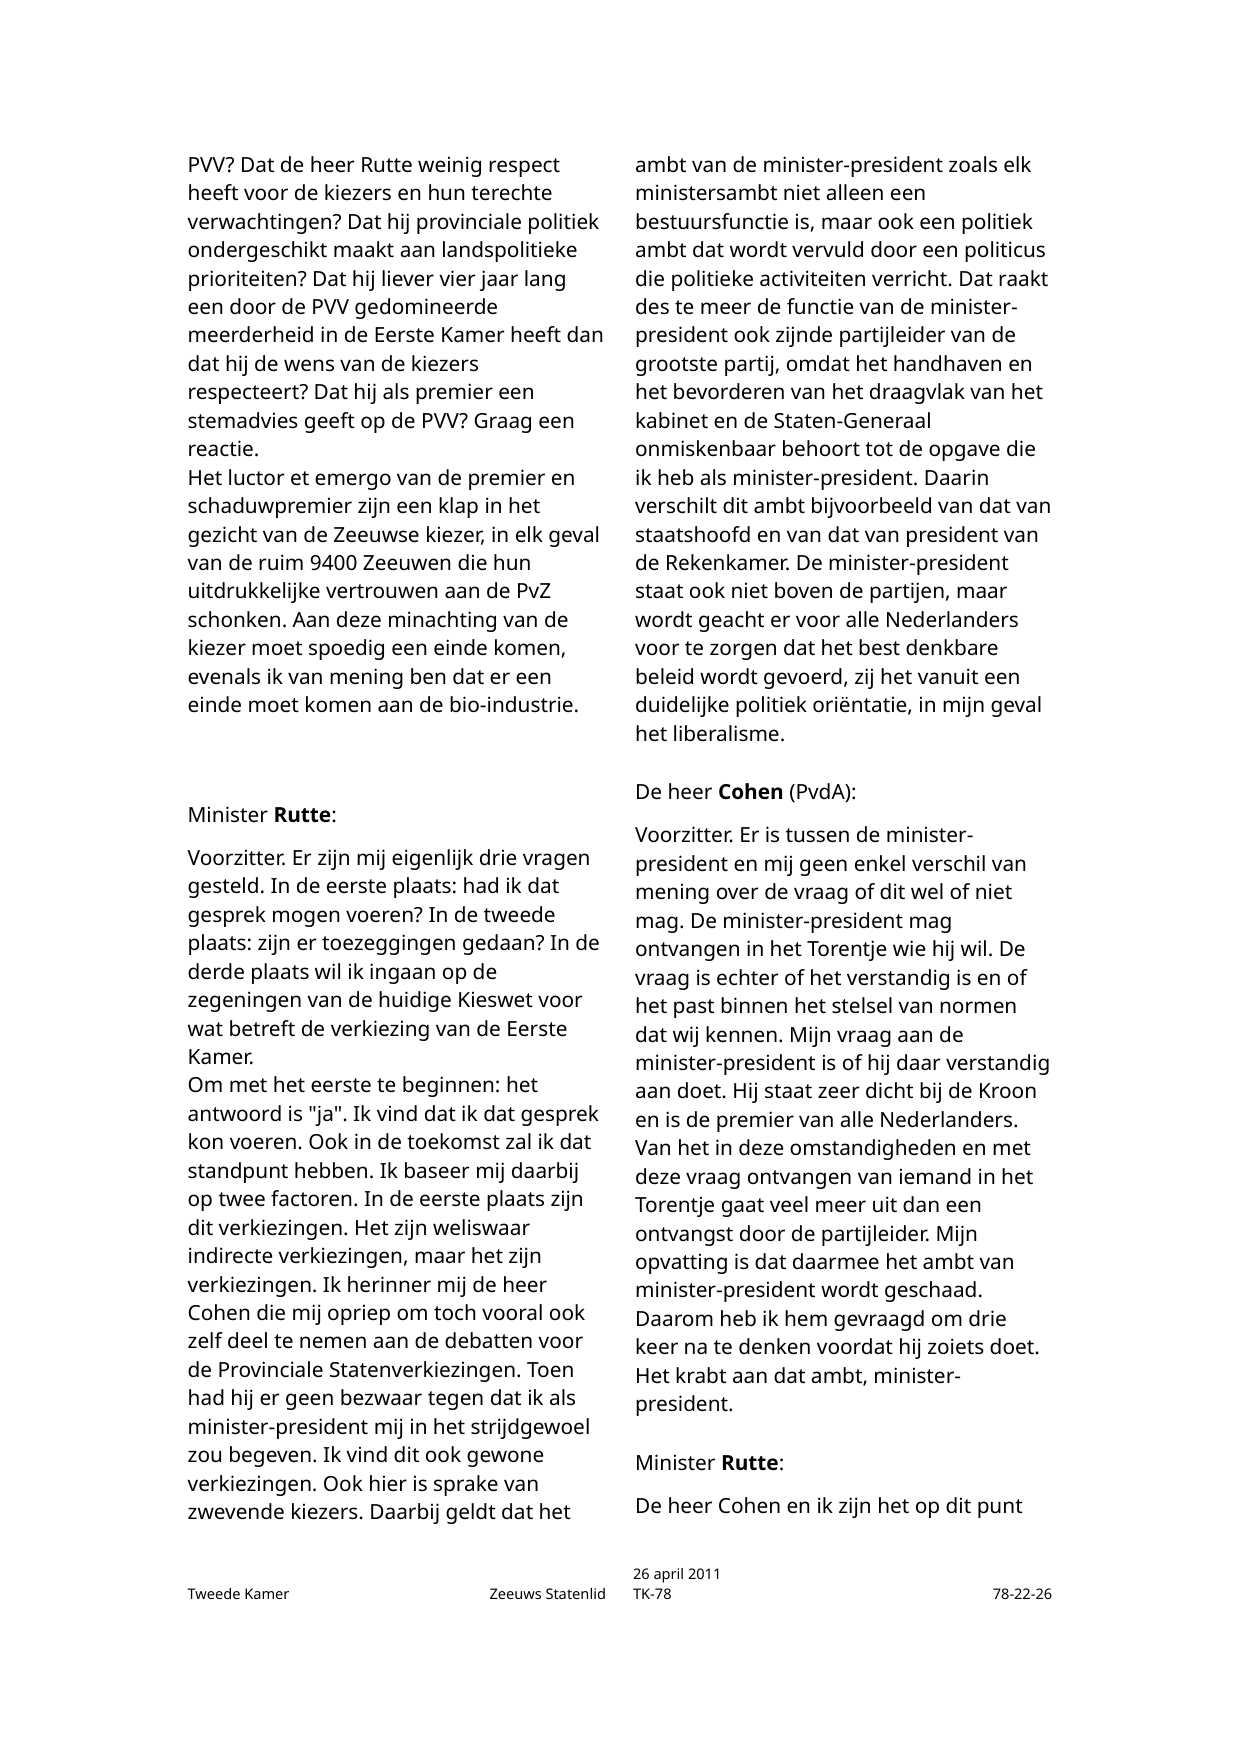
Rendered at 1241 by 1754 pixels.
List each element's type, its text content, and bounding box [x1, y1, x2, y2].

text De heer Cohen (PvdA): [635, 777, 1053, 806]
text De heer Cohen en ik zijn het op dit punt [635, 1491, 1053, 1520]
text Minister Rutte: [187, 800, 605, 828]
text Voorzitter. Er is tussen de minister-president en mij geen enkel verschil van mening over de vraag of dit wel of niet mag. De minister-president mag ontvangen in het Torentje wie hij wil. De vraag is echter of het verstandig is en of het past binnen het stelsel van normen dat wij kennen. Mijn vraag aan de minister-president is of hij daar verstandig aan doet. Hij staat zeer dicht bij de Kroon en is de premier van alle Nederlanders. Van het in deze omstandigheden en met deze vraag ontvangen van iemand in het Torentje gaat veel meer uit dan een ontvangst door de partijleider. Mijn opvatting is dat daarmee het ambt van minister-president wordt geschaad. Daarom heb ik hem gevraagd om drie keer na te denken voordat hij zoiets doet. Het krabt aan dat ambt, minister-president. [635, 821, 1053, 1418]
text  [187, 749, 605, 777]
text Het luctor et emergo van de premier en schaduwpremier zijn een klap in het gezicht van de Zeeuwse kiezer, in elk geval van de ruim 9400 Zeeuwen die hun uitdrukkelijke vertrouwen aan de PvZ schonken. Aan deze minachting van de kiezer moet spoedig een einde komen, evenals ik van mening ben dat er een einde moet komen aan de bio-industrie. [187, 463, 605, 719]
text Om met het eerste te beginnen: het antwoord is "ja". Ik vind dat ik dat gesprek kon voeren. Ook in de toekomst zal ik dat standpunt hebben. Ik baseer mij daarbij op twee factoren. In de eerste plaats zijn dit verkiezingen. Het zijn weliswaar indirecte verkiezingen, maar het zijn verkiezingen. Ik herinner mij de heer Cohen die mij opriep om toch vooral ook zelf deel te nemen aan de debatten voor de Provinciale Statenverkiezingen. Toen had hij er geen bezwaar tegen dat ik als minister-president mij in het strijdgewoel zou begeven. Ik vind dit ook gewone verkiezingen. Ook hier is sprake van zwevende kiezers. Daarbij geldt dat het [187, 1071, 605, 1526]
text Voorzitter. Er zijn mij eigenlijk drie vragen gesteld. In de eerste plaats: had ik dat gesprek mogen voeren? In de tweede plaats: zijn er toezeggingen gedaan? In de derde plaats wil ik ingaan op de zegeningen van de huidige Kieswet voor wat betreft de verkiezing van de Eerste Kamer. [187, 843, 605, 1071]
text ambt van de minister-president zoals elk ministersambt niet alleen een bestuursfunctie is, maar ook een politiek ambt dat wordt vervuld door een politicus die politieke activiteiten verricht. Dat raakt des te meer de functie van de minister-president ook zijnde partijleider van de grootste partij, omdat het handhaven en het bevorderen van het draagvlak van het kabinet en de Staten-Generaal onmiskenbaar behoort tot de opgave die ik heb als minister-president. Daarin verschilt dit ambt bijvoorbeeld van dat van staatshoofd en van dat van president van de Rekenkamer. De minister-president staat ook niet boven de partijen, maar wordt geacht er voor alle Nederlanders voor te zorgen dat het best denkbare beleid wordt gevoerd, zij het vanuit een duidelijke politiek oriëntatie, in mijn geval het liberalisme. [635, 150, 1053, 747]
text Minister Rutte: [635, 1448, 1053, 1476]
text PVV? Dat de heer Rutte weinig respect heeft voor de kiezers en hun terechte verwachtingen? Dat hij provinciale politiek ondergeschikt maakt aan landspolitieke prioriteiten? Dat hij liever vier jaar lang een door de PVV gedomineerde meerderheid in de Eerste Kamer heeft dan dat hij de wens van de kiezers respecteert? Dat hij als premier een stemadvies geeft op de PVV? Graag een reactie. [187, 150, 605, 463]
